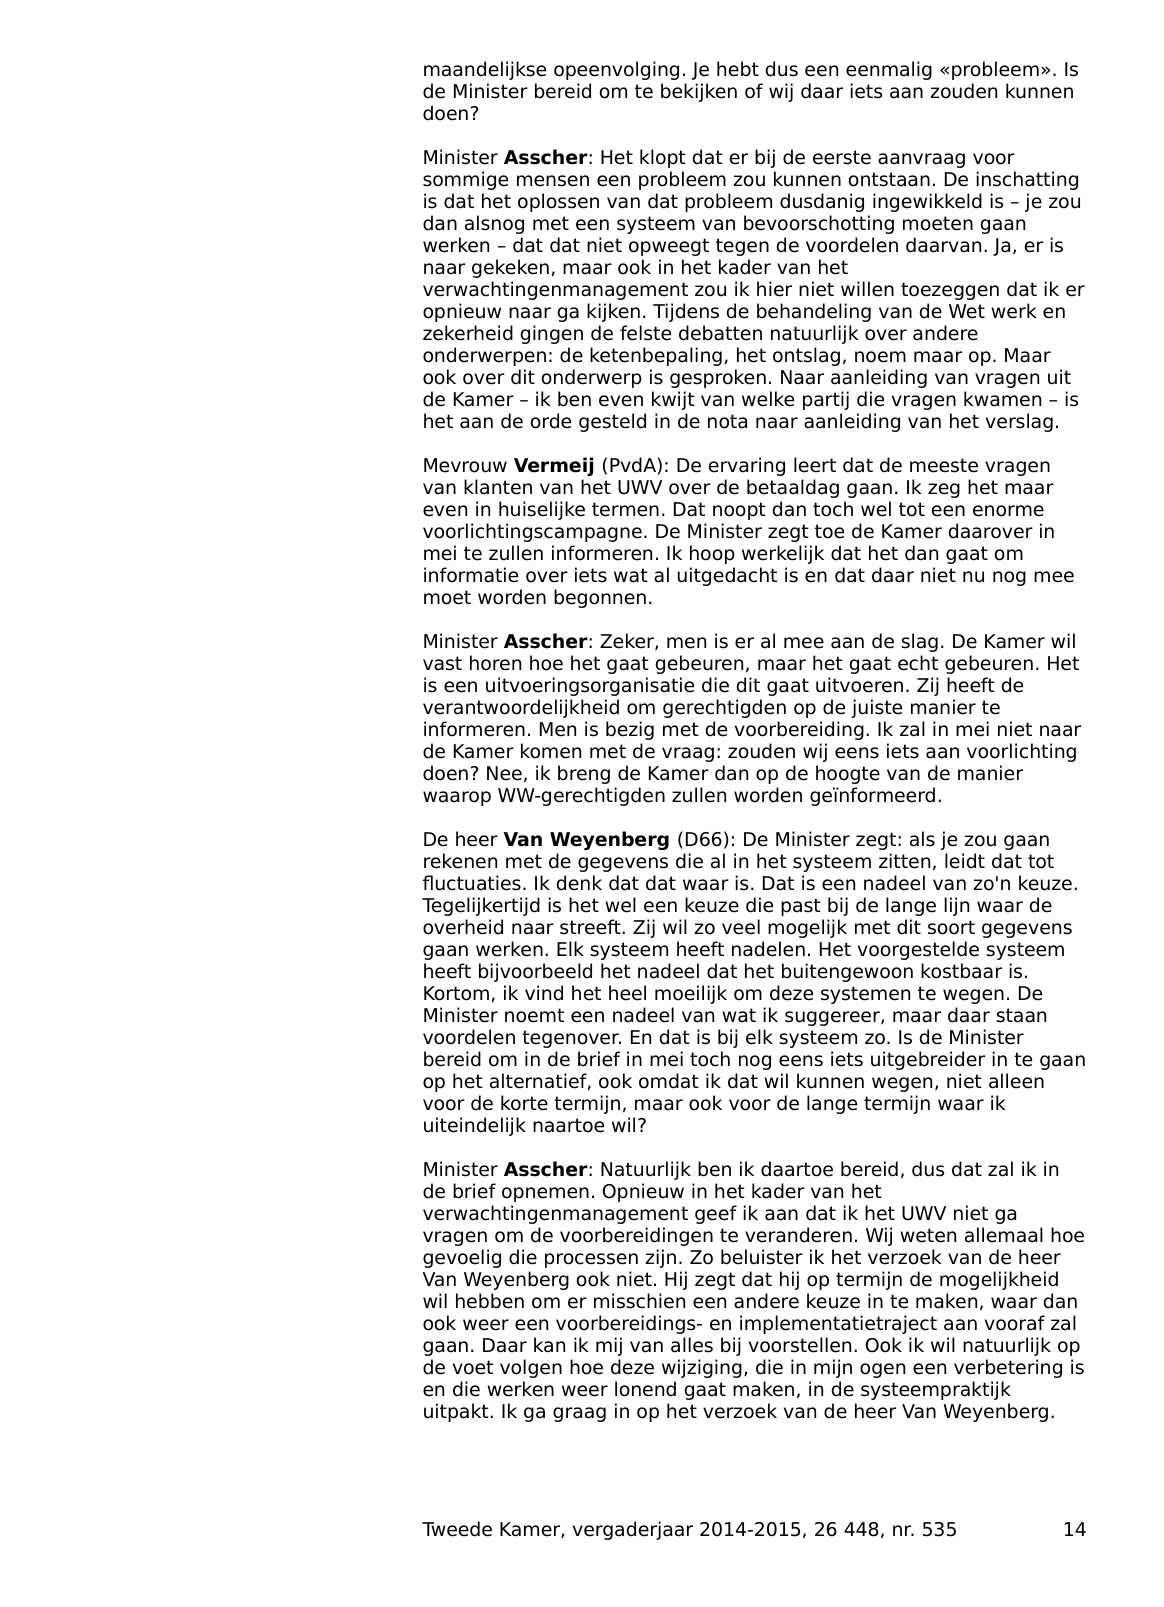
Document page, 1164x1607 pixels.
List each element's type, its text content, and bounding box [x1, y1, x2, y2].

text Minister Asscher: Zeker, men is er al mee aan de slag. De Kamer wil vast horen hoe het gaat gebeuren, maar het gaat echt gebeuren. Het is een uitvoeringsorganisatie die dit gaat uitvoeren. Zij heeft de verantwoordelijkheid om gerechtigden op de juiste manier te informeren. Men is bezig met de voorbereiding. Ik zal in mei niet naar de Kamer komen met de vraag: zouden wij eens iets aan voorlichting doen? Nee, ik breng de Kamer dan op de hoogte van de manier waarop WW-gerechtigden zullen worden geïnformeerd. [422, 631, 1087, 807]
text Minister Asscher: Natuurlijk ben ik daartoe bereid, dus dat zal ik in de brief opnemen. Opnieuw in het kader van het verwachtingenmanagement geef ik aan dat ik het UWV niet ga vragen om de voorbereidingen te veranderen. Wij weten allemaal hoe gevoelig die processen zijn. Zo beluister ik het verzoek van de heer Van Weyenberg ook niet. Hij zegt dat hij op termijn de mogelijkheid wil hebben om er misschien een andere keuze in te maken, waar dan ook weer een voorbereidings- en implementatietraject aan vooraf zal gaan. Daar kan ik mij van alles bij voorstellen. Ook ik wil natuurlijk op de voet volgen hoe deze wijziging, die in mijn ogen een verbetering is en die werken weer lonend gaat maken, in de systeempraktijk uitpakt. Ik ga graag in op het verzoek van de heer Van Weyenberg. [422, 1159, 1087, 1423]
text maandelijkse opeenvolging. Je hebt dus een eenmalig «probleem». Is de Minister bereid om te bekijken of wij daar iets aan zouden kunnen doen? [422, 59, 1087, 125]
text De heer Van Weyenberg (D66): De Minister zegt: als je zou gaan rekenen met de gegevens die al in het systeem zitten, leidt dat tot fluctuaties. Ik denk dat dat waar is. Dat is een nadeel van zo'n keuze. Tegelijkertijd is het wel een keuze die past bij de lange lijn waar de overheid naar streeft. Zij wil zo veel mogelijk met dit soort gegevens gaan werken. Elk systeem heeft nadelen. Het voorgestelde systeem heeft bijvoorbeeld het nadeel dat het buitengewoon kostbaar is. Kortom, ik vind het heel moeilijk om deze systemen te wegen. De Minister noemt een nadeel van wat ik suggereer, maar daar staan voordelen tegenover. En dat is bij elk systeem zo. Is de Minister bereid om in de brief in mei toch nog eens iets uitgebreider in te gaan op het alternatief, ook omdat ik dat wil kunnen wegen, niet alleen voor de korte termijn, maar ook voor de lange termijn waar ik uiteindelijk naartoe wil? [422, 829, 1087, 1137]
text Minister Asscher: Het klopt dat er bij de eerste aanvraag voor sommige mensen een probleem zou kunnen ontstaan. De inschatting is dat het oplossen van dat probleem dusdanig ingewikkeld is – je zou dan alsnog met een systeem van bevoorschotting moeten gaan werken – dat dat niet opweegt tegen de voordelen daarvan. Ja, er is naar gekeken, maar ook in het kader van het verwachtingenmanagement zou ik hier niet willen toezeggen dat ik er opnieuw naar ga kijken. Tijdens de behandeling van de Wet werk en zekerheid gingen de felste debatten natuurlijk over andere onderwerpen: de ketenbepaling, het ontslag, noem maar op. Maar ook over dit onderwerp is gesproken. Naar aanleiding van vragen uit de Kamer – ik ben even kwijt van welke partij die vragen kwamen – is het aan de orde gesteld in de nota naar aanleiding van het verslag. [422, 147, 1087, 433]
text Mevrouw Vermeij (PvdA): De ervaring leert dat de meeste vragen van klanten van het UWV over de betaaldag gaan. Ik zeg het maar even in huiselijke termen. Dat noopt dan toch wel tot een enorme voorlichtingscampagne. De Minister zegt toe de Kamer daarover in mei te zullen informeren. Ik hoop werkelijk dat het dan gaat om informatie over iets wat al uitgedacht is en dat daar niet nu nog mee moet worden begonnen. [422, 455, 1087, 609]
